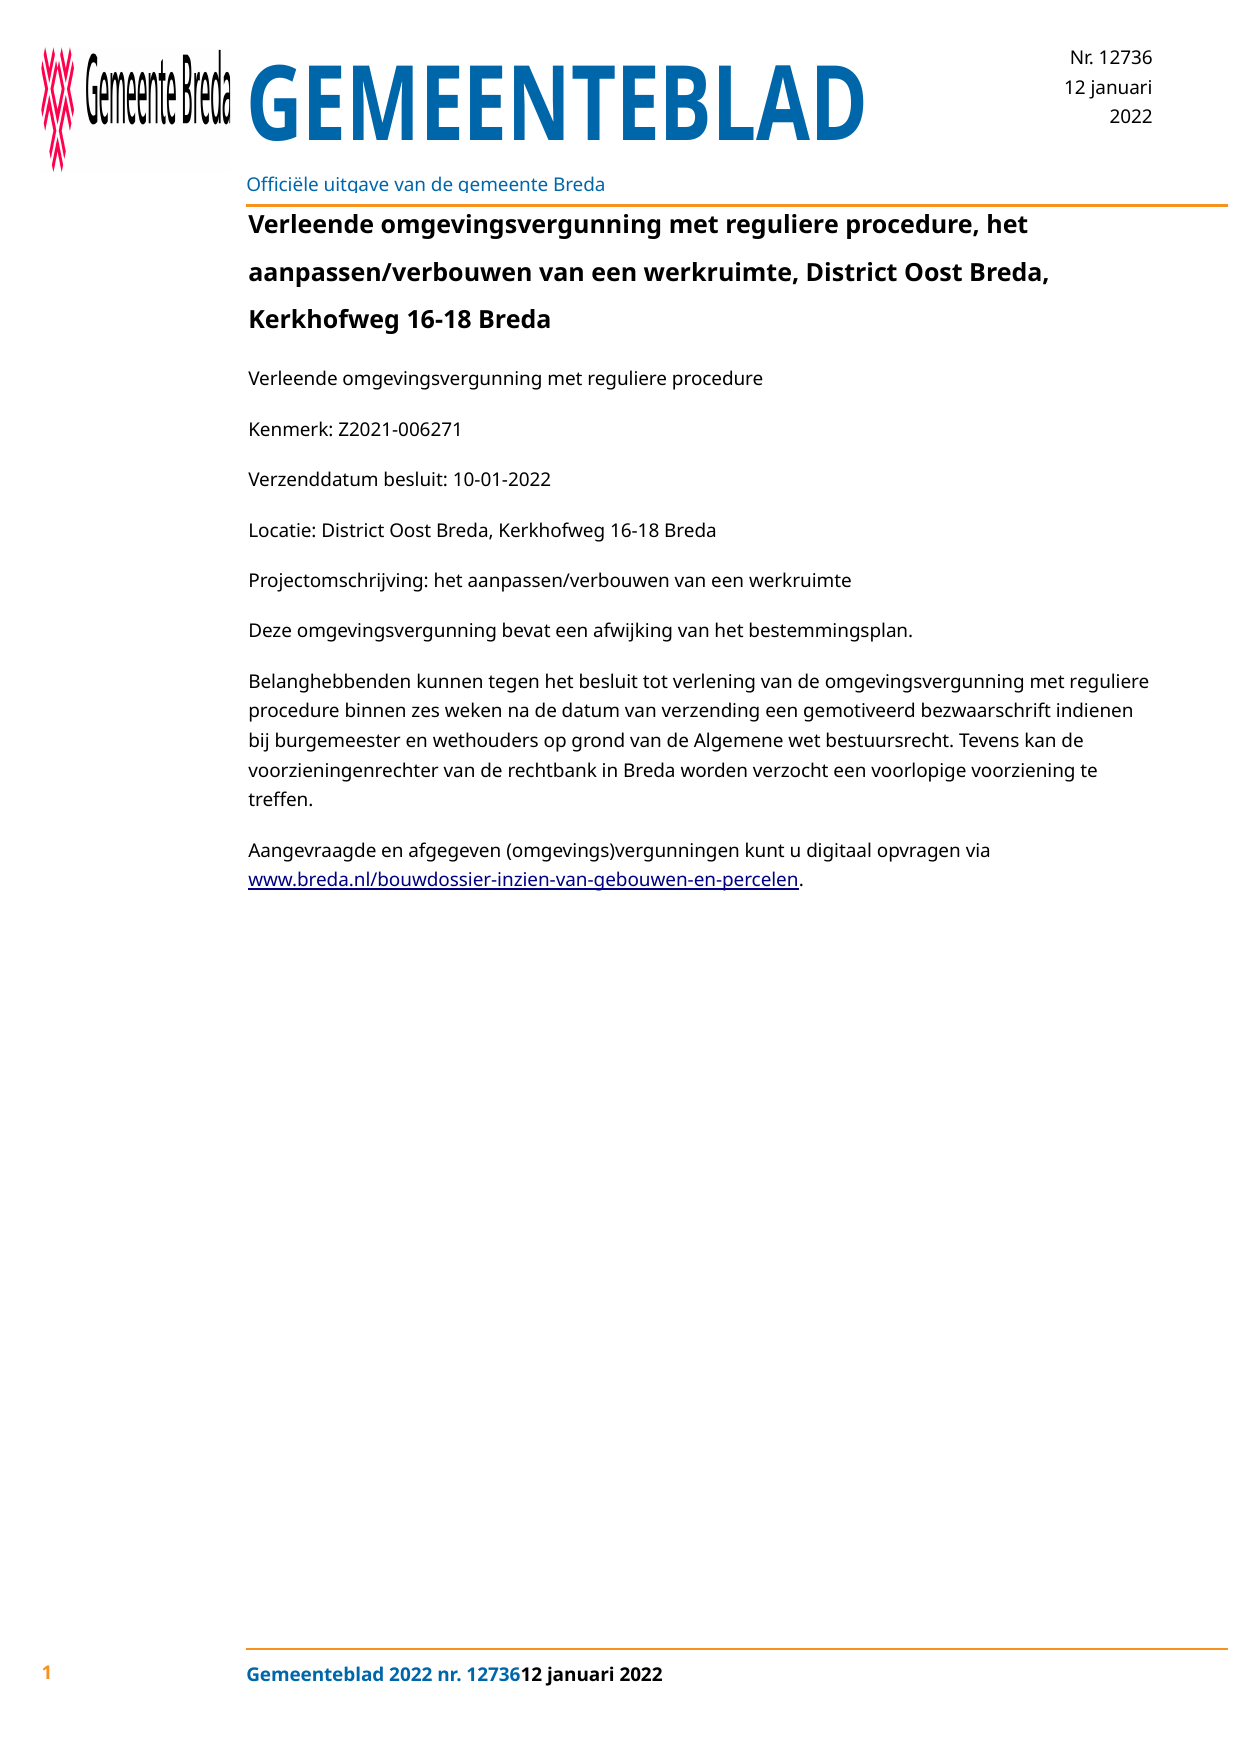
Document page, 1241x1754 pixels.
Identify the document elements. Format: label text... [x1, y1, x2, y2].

text Verzenddatum besluit: 10-01-2022 [248, 466, 1152, 492]
text Deze omgevingsvergunning bevat een afwijking van het bestemmingsplan. [248, 618, 1152, 643]
text Belanghebbenden kunnen tegen het besluit tot verlening van de omgevingsvergunning met reguliere procedure binnen zes weken na de datum van verzending een gemotiveerd bezwaarschrift indienen bij burgemeester en wethouders op grond van de Algemene wet bestuursrecht. Tevens kan de voorzieningenrechter van de rechtbank in Breda worden verzocht een voorlopige voorziening te treffen. [248, 668, 1152, 812]
text Projectomschrijving: het aanpassen/verbouwen van een werkruimte [248, 567, 1152, 593]
picture [41, 47, 231, 172]
text Verleende omgevingsvergunning met reguliere procedure [248, 366, 1152, 391]
text Kenmerk: Z2021-006271 [248, 416, 1152, 442]
text Locatie: District Oost Breda, Kerkhofweg 16-18 Breda [248, 517, 1152, 542]
text Verleende omgevingsvergunning met reguliere procedure, het aanpassen/verbouwen van een werkruimte, District Oost Breda, Kerkhofweg 16-18 Breda [248, 207, 1152, 336]
text Aangevraagde en afgegeven (omgevings)vergunningen kunt u digitaal opvragen via www.breda.nl/bouwdossier-inzien-van-gebouwen-en-percelen. [248, 837, 1152, 892]
